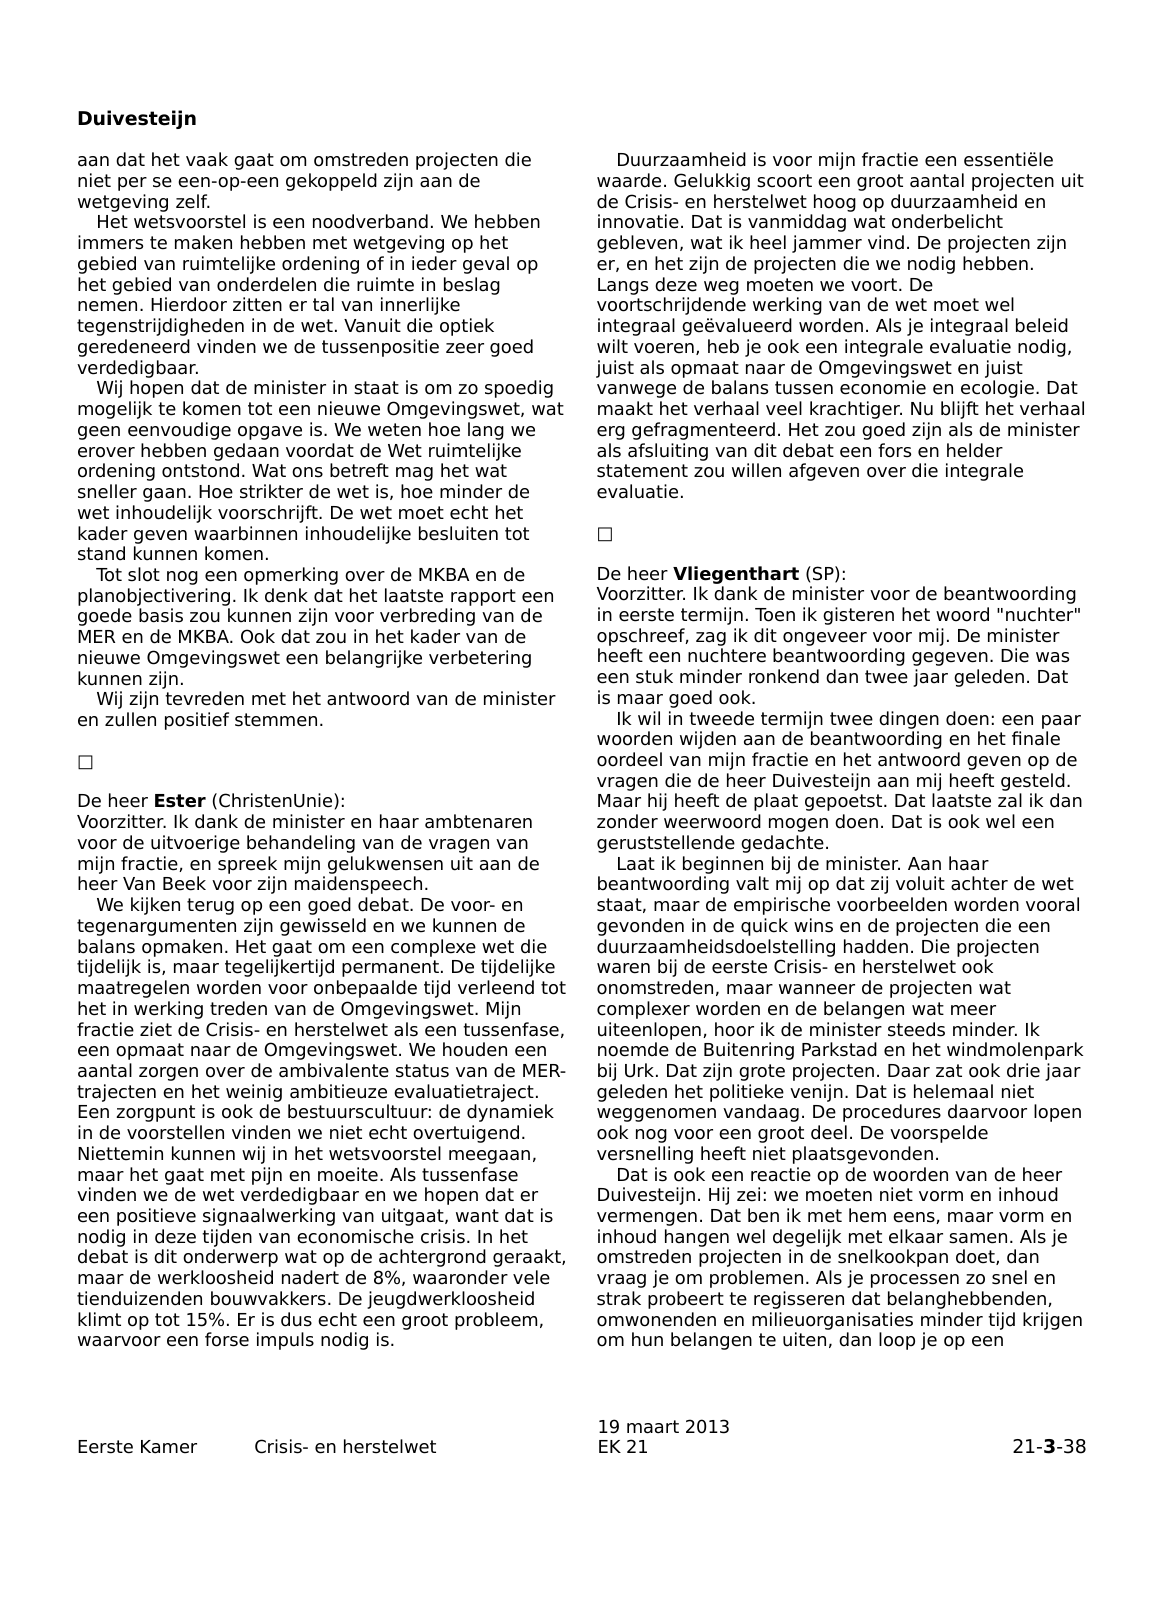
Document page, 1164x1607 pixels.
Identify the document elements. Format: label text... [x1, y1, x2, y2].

text aan dat het vaak gaat om omstreden projecten die niet per se een-op-een gekoppeld zijn aan de wetgeving zelf. [77, 150, 567, 212]
text De heer Ester (ChristenUnie): [77, 791, 567, 812]
text □ [596, 523, 1087, 543]
text Voorzitter. Ik dank de minister en haar ambtenaren voor de uitvoerige behandeling van de vragen van mijn fractie, en spreek mijn gelukwensen uit aan de heer Van Beek voor zijn maidenspeech. [77, 812, 567, 895]
text Ik wil in tweede termijn twee dingen doen: een paar woorden wijden aan de beantwoording en het finale oordeel van mijn fractie en het antwoord geven op de vragen die de heer Duivesteijn aan mij heeft gesteld. Maar hij heeft de plaat gepoetst. Dat laatste zal ik dan zonder weerwoord mogen doen. Dat is ook wel een geruststellende gedachte. [596, 708, 1087, 853]
text Dat is ook een reactie op de woorden van de heer Duivesteijn. Hij zei: we moeten niet vorm en inhoud vermengen. Dat ben ik met hem eens, maar vorm en inhoud hangen wel degelijk met elkaar samen. Als je omstreden projecten in de snelkookpan doet, dan vraag je om problemen. Als je processen zo snel en strak probeert te regisseren dat belanghebbenden, omwonenden en milieuorganisaties minder tijd krijgen om hun belangen te uiten, dan loop je op een [596, 1164, 1087, 1351]
text Duurzaamheid is voor mijn fractie een essentiële waarde. Gelukkig scoort een groot aantal projecten uit de Crisis- en herstelwet hoog op duurzaamheid en innovatie. Dat is vanmiddag wat onderbelicht gebleven, wat ik heel jammer vind. De projecten zijn er, en het zijn de projecten die we nodig hebben. Langs deze weg moeten we voort. De voortschrijdende werking van de wet moet wel integraal geëvalueerd worden. Als je integraal beleid wilt voeren, heb je ook een integrale evaluatie nodig, juist als opmaat naar de Omgevingswet en juist vanwege de balans tussen economie en ecologie. Dat maakt het verhaal veel krachtiger. Nu blijft het verhaal erg gefragmenteerd. Het zou goed zijn als de minister als afsluiting van dit debat een fors en helder statement zou willen afgeven over die integrale evaluatie. [596, 150, 1087, 503]
text Wij zijn tevreden met het antwoord van de minister en zullen positief stemmen. [77, 689, 567, 731]
text Het wetsvoorstel is een noodverband. We hebben immers te maken hebben met wetgeving op het gebied van ruimtelijke ordening of in ieder geval op het gebied van onderdelen die ruimte in beslag nemen. Hierdoor zitten er tal van innerlijke tegenstrijdigheden in de wet. Vanuit die optiek geredeneerd vinden we de tussenpositie zeer goed verdedigbaar. [77, 212, 567, 378]
text De heer Vliegenthart (SP): [596, 563, 1087, 584]
text □ [77, 751, 567, 771]
text Wij hopen dat de minister in staat is om zo spoedig mogelijk te komen tot een nieuwe Omgevingswet, wat geen eenvoudige opgave is. We weten hoe lang we erover hebben gedaan voordat de Wet ruimtelijke ordening ontstond. Wat ons betreft mag het wat sneller gaan. Hoe strikter de wet is, hoe minder de wet inhoudelijk voorschrijft. De wet moet echt het kader geven waarbinnen inhoudelijke besluiten tot stand kunnen komen. [77, 378, 567, 565]
text Laat ik beginnen bij de minister. Aan haar beantwoording valt mij op dat zij voluit achter de wet staat, maar de empirische voorbeelden worden vooral gevonden in de quick wins en de projecten die een duurzaamheidsdoelstelling hadden. Die projecten waren bij de eerste Crisis- en herstelwet ook onomstreden, maar wanneer de projecten wat complexer worden en de belangen wat meer uiteenlopen, hoor ik de minister steeds minder. Ik noemde de Buitenring Parkstad en het windmolenpark bij Urk. Dat zijn grote projecten. Daar zat ook drie jaar geleden het politieke venijn. Dat is helemaal niet weggenomen vandaag. De procedures daarvoor lopen ook nog voor een groot deel. De voorspelde versnelling heeft niet plaatsgevonden. [596, 853, 1087, 1164]
text We kijken terug op een goed debat. De voor- en tegenargumenten zijn gewisseld en we kunnen de balans opmaken. Het gaat om een complexe wet die tijdelijk is, maar tegelijkertijd permanent. De tijdelijke maatregelen worden voor onbepaalde tijd verleend tot het in werking treden van de Omgevingswet. Mijn fractie ziet de Crisis- en herstelwet als een tussenfase, een opmaat naar de Omgevingswet. We houden een aantal zorgen over de ambivalente status van de MER-trajecten en het weinig ambitieuze evaluatietraject. Een zorgpunt is ook de bestuurscultuur: de dynamiek in de voorstellen vinden we niet echt overtuigend. Niettemin kunnen wij in het wetsvoorstel meegaan, maar het gaat met pijn en moeite. Als tussenfase vinden we de wet verdedigbaar en we hopen dat er een positieve signaalwerking van uitgaat, want dat is nodig in deze tijden van economische crisis. In het debat is dit onderwerp wat op de achtergrond geraakt, maar de werkloosheid nadert de 8%, waaronder vele tienduizenden bouwvakkers. De jeugdwerkloosheid klimt op tot 15%. Er is dus echt een groot probleem, waarvoor een forse impuls nodig is. [77, 895, 567, 1351]
text Voorzitter. Ik dank de minister voor de beantwoording in eerste termijn. Toen ik gisteren het woord "nuchter" opschreef, zag ik dit ongeveer voor mij. De minister heeft een nuchtere beantwoording gegeven. Die was een stuk minder ronkend dan twee jaar geleden. Dat is maar goed ook. [596, 584, 1087, 708]
text Tot slot nog een opmerking over de MKBA en de planobjectivering. Ik denk dat het laatste rapport een goede basis zou kunnen zijn voor verbreding van de MER en de MKBA. Ook dat zou in het kader van de nieuwe Omgevingswet een belangrijke verbetering kunnen zijn. [77, 565, 567, 689]
